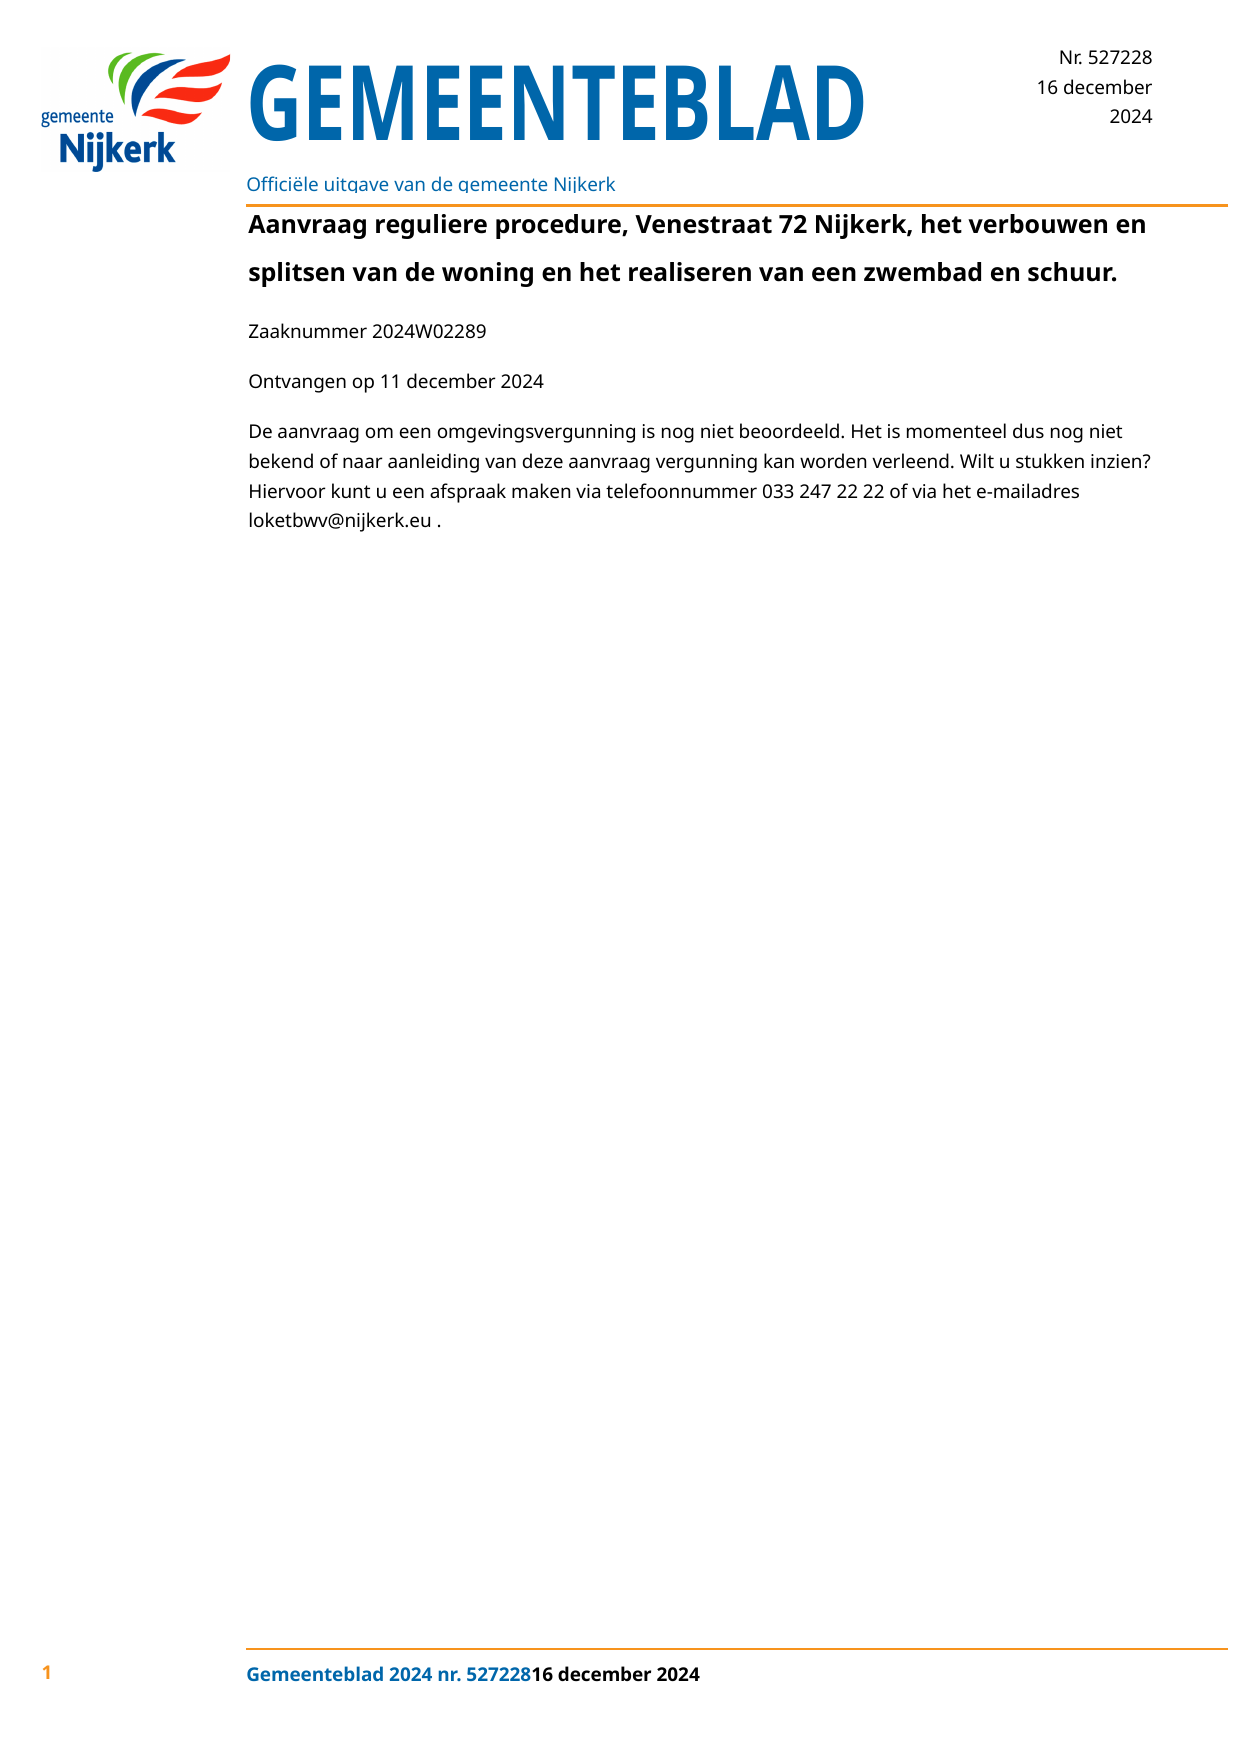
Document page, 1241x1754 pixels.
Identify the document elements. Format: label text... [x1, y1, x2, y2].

picture [41, 47, 231, 172]
text Aanvraag reguliere procedure, Venestraat 72 Nijkerk, het verbouwen en splitsen van de woning en het realiseren van een zwembad en schuur. [248, 207, 1152, 288]
text Zaaknummer 2024W02289 [248, 318, 1152, 344]
text De aanvraag om een omgevingsvergunning is nog niet beoordeeld. Het is momenteel dus nog niet bekend of naar aanleiding van deze aanvraag vergunning kan worden verleend. Wilt u stukken inzien? Hiervoor kunt u een afspraak maken via telefoonnummer 033 247 22 22 of via het e-mailadres loketbwv@nijkerk.eu . [248, 419, 1152, 533]
text Ontvangen op 11 december 2024 [248, 368, 1152, 394]
